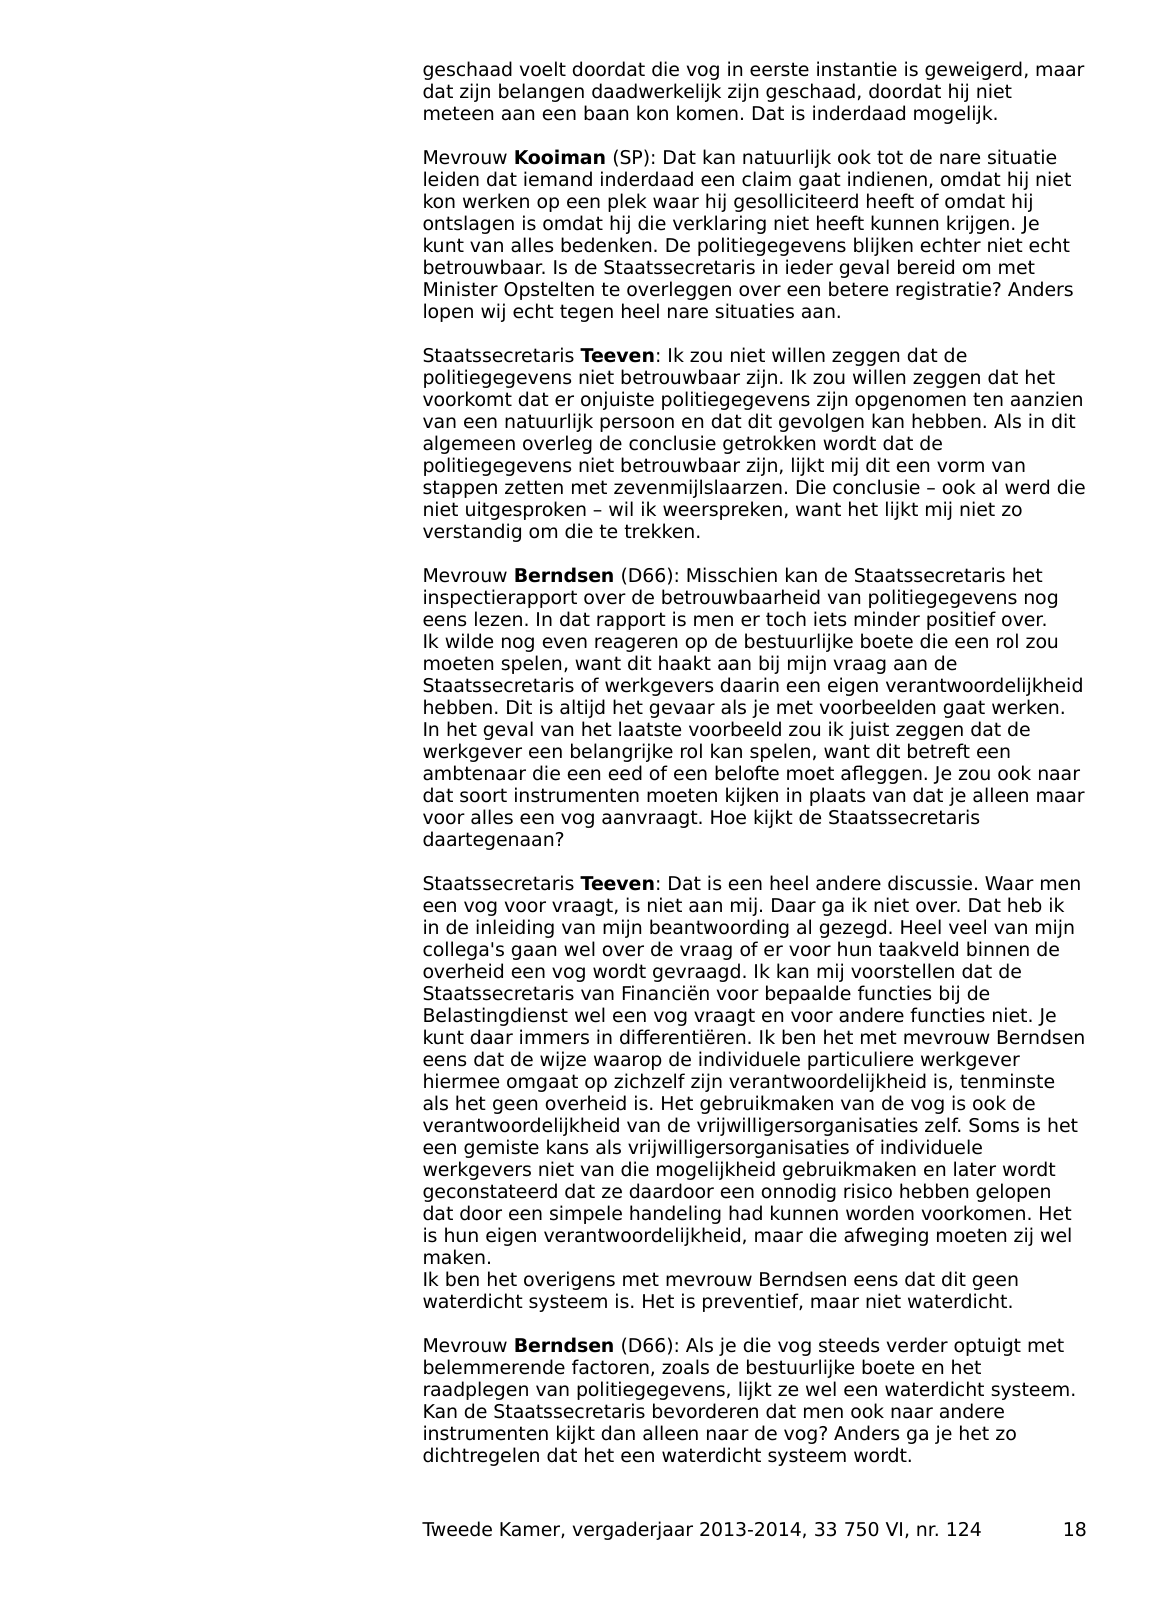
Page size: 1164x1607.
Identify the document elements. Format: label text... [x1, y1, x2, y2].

text Ik ben het overigens met mevrouw Berndsen eens dat dit geen waterdicht systeem is. Het is preventief, maar niet waterdicht. [422, 1269, 1087, 1313]
text geschaad voelt doordat die vog in eerste instantie is geweigerd, maar dat zijn belangen daadwerkelijk zijn geschaad, doordat hij niet meteen aan een baan kon komen. Dat is inderdaad mogelijk. [422, 59, 1087, 125]
text Mevrouw Berndsen (D66): Misschien kan de Staatssecretaris het inspectierapport over de betrouwbaarheid van politiegegevens nog eens lezen. In dat rapport is men er toch iets minder positief over. [422, 565, 1087, 631]
text Staatssecretaris Teeven: Dat is een heel andere discussie. Waar men een vog voor vraagt, is niet aan mij. Daar ga ik niet over. Dat heb ik in de inleiding van mijn beantwoording al gezegd. Heel veel van mijn collega's gaan wel over de vraag of er voor hun taakveld binnen de overheid een vog wordt gevraagd. Ik kan mij voorstellen dat de Staatssecretaris van Financiën voor bepaalde functies bij de Belastingdienst wel een vog vraagt en voor andere functies niet. Je kunt daar immers in differentiëren. Ik ben het met mevrouw Berndsen eens dat de wijze waarop de individuele particuliere werkgever hiermee omgaat op zichzelf zijn verantwoordelijkheid is, tenminste als het geen overheid is. Het gebruikmaken van de vog is ook de verantwoordelijkheid van de vrijwilligersorganisaties zelf. Soms is het een gemiste kans als vrijwilligersorganisaties of individuele werkgevers niet van die mogelijkheid gebruikmaken en later wordt geconstateerd dat ze daardoor een onnodig risico hebben gelopen dat door een simpele handeling had kunnen worden voorkomen. Het is hun eigen verantwoordelijkheid, maar die afweging moeten zij wel maken. [422, 873, 1087, 1269]
text Mevrouw Berndsen (D66): Als je die vog steeds verder optuigt met belemmerende factoren, zoals de bestuurlijke boete en het raadplegen van politiegegevens, lijkt ze wel een waterdicht systeem. Kan de Staatssecretaris bevorderen dat men ook naar andere instrumenten kijkt dan alleen naar de vog? Anders ga je het zo dichtregelen dat het een waterdicht systeem wordt. [422, 1335, 1087, 1467]
text Ik wilde nog even reageren op de bestuurlijke boete die een rol zou moeten spelen, want dit haakt aan bij mijn vraag aan de Staatssecretaris of werkgevers daarin een eigen verantwoordelijkheid hebben. Dit is altijd het gevaar als je met voorbeelden gaat werken. In het geval van het laatste voorbeeld zou ik juist zeggen dat de werkgever een belangrijke rol kan spelen, want dit betreft een ambtenaar die een eed of een belofte moet afleggen. Je zou ook naar dat soort instrumenten moeten kijken in plaats van dat je alleen maar voor alles een vog aanvraagt. Hoe kijkt de Staatssecretaris daartegenaan? [422, 631, 1087, 851]
text Mevrouw Kooiman (SP): Dat kan natuurlijk ook tot de nare situatie leiden dat iemand inderdaad een claim gaat indienen, omdat hij niet kon werken op een plek waar hij gesolliciteerd heeft of omdat hij ontslagen is omdat hij die verklaring niet heeft kunnen krijgen. Je kunt van alles bedenken. De politiegegevens blijken echter niet echt betrouwbaar. Is de Staatssecretaris in ieder geval bereid om met Minister Opstelten te overleggen over een betere registratie? Anders lopen wij echt tegen heel nare situaties aan. [422, 147, 1087, 323]
text Staatssecretaris Teeven: Ik zou niet willen zeggen dat de politiegegevens niet betrouwbaar zijn. Ik zou willen zeggen dat het voorkomt dat er onjuiste politiegegevens zijn opgenomen ten aanzien van een natuurlijk persoon en dat dit gevolgen kan hebben. Als in dit algemeen overleg de conclusie getrokken wordt dat de politiegegevens niet betrouwbaar zijn, lijkt mij dit een vorm van stappen zetten met zevenmijlslaarzen. Die conclusie – ook al werd die niet uitgesproken – wil ik weerspreken, want het lijkt mij niet zo verstandig om die te trekken. [422, 345, 1087, 543]
